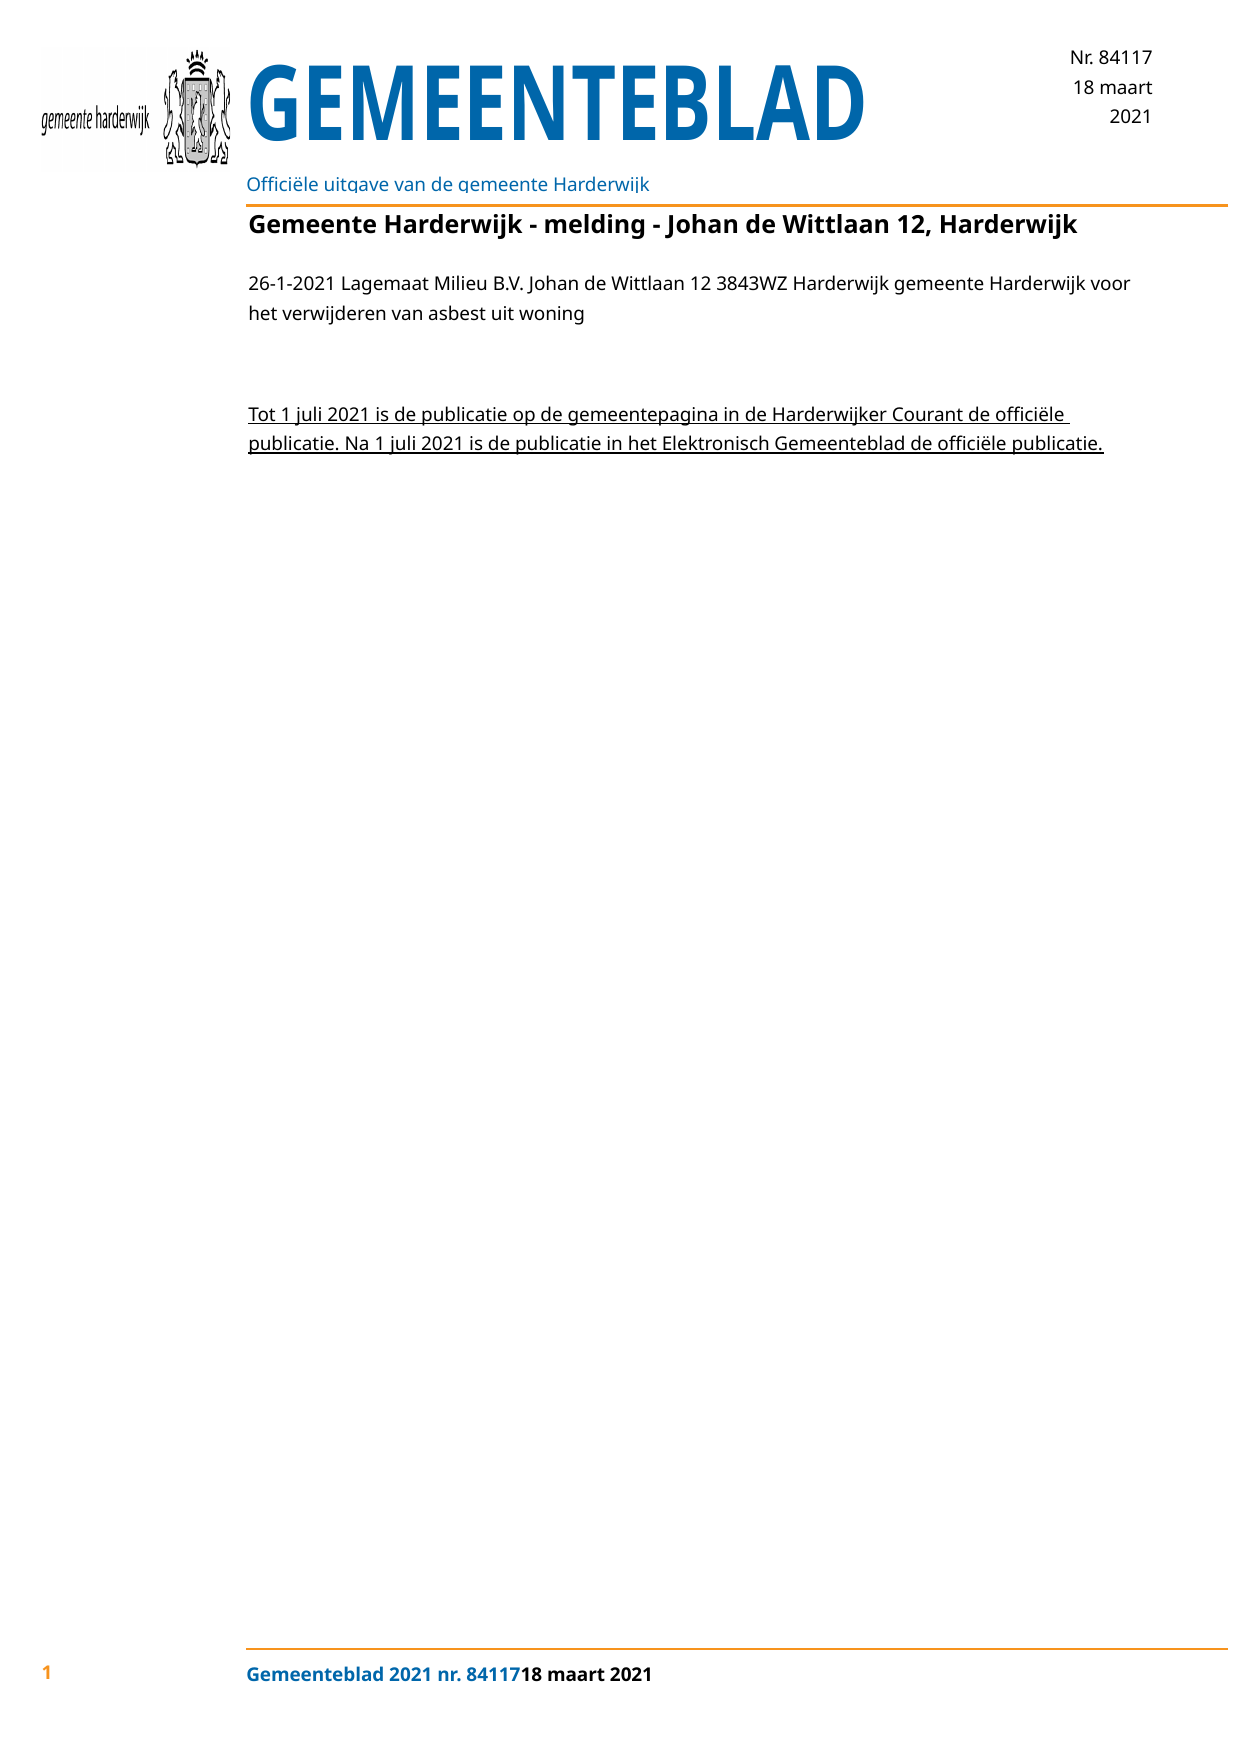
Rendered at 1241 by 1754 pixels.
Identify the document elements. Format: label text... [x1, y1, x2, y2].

text Tot 1 juli 2021 is de publicatie op de gemeentepagina in de Harderwijker Courant de officiële publicatie. Na 1 juli 2021 is de publicatie in het Elektronisch Gemeenteblad de officiële publicatie. [248, 401, 1152, 456]
text 26-1-2021 Lagemaat Milieu B.V. Johan de Wittlaan 12 3843WZ Harderwijk gemeente Harderwijk voor het verwijderen van asbest uit woning [248, 270, 1152, 326]
picture [41, 47, 231, 172]
text Gemeente Harderwijk - melding - Johan de Wittlaan 12, Harderwijk [248, 207, 1152, 241]
